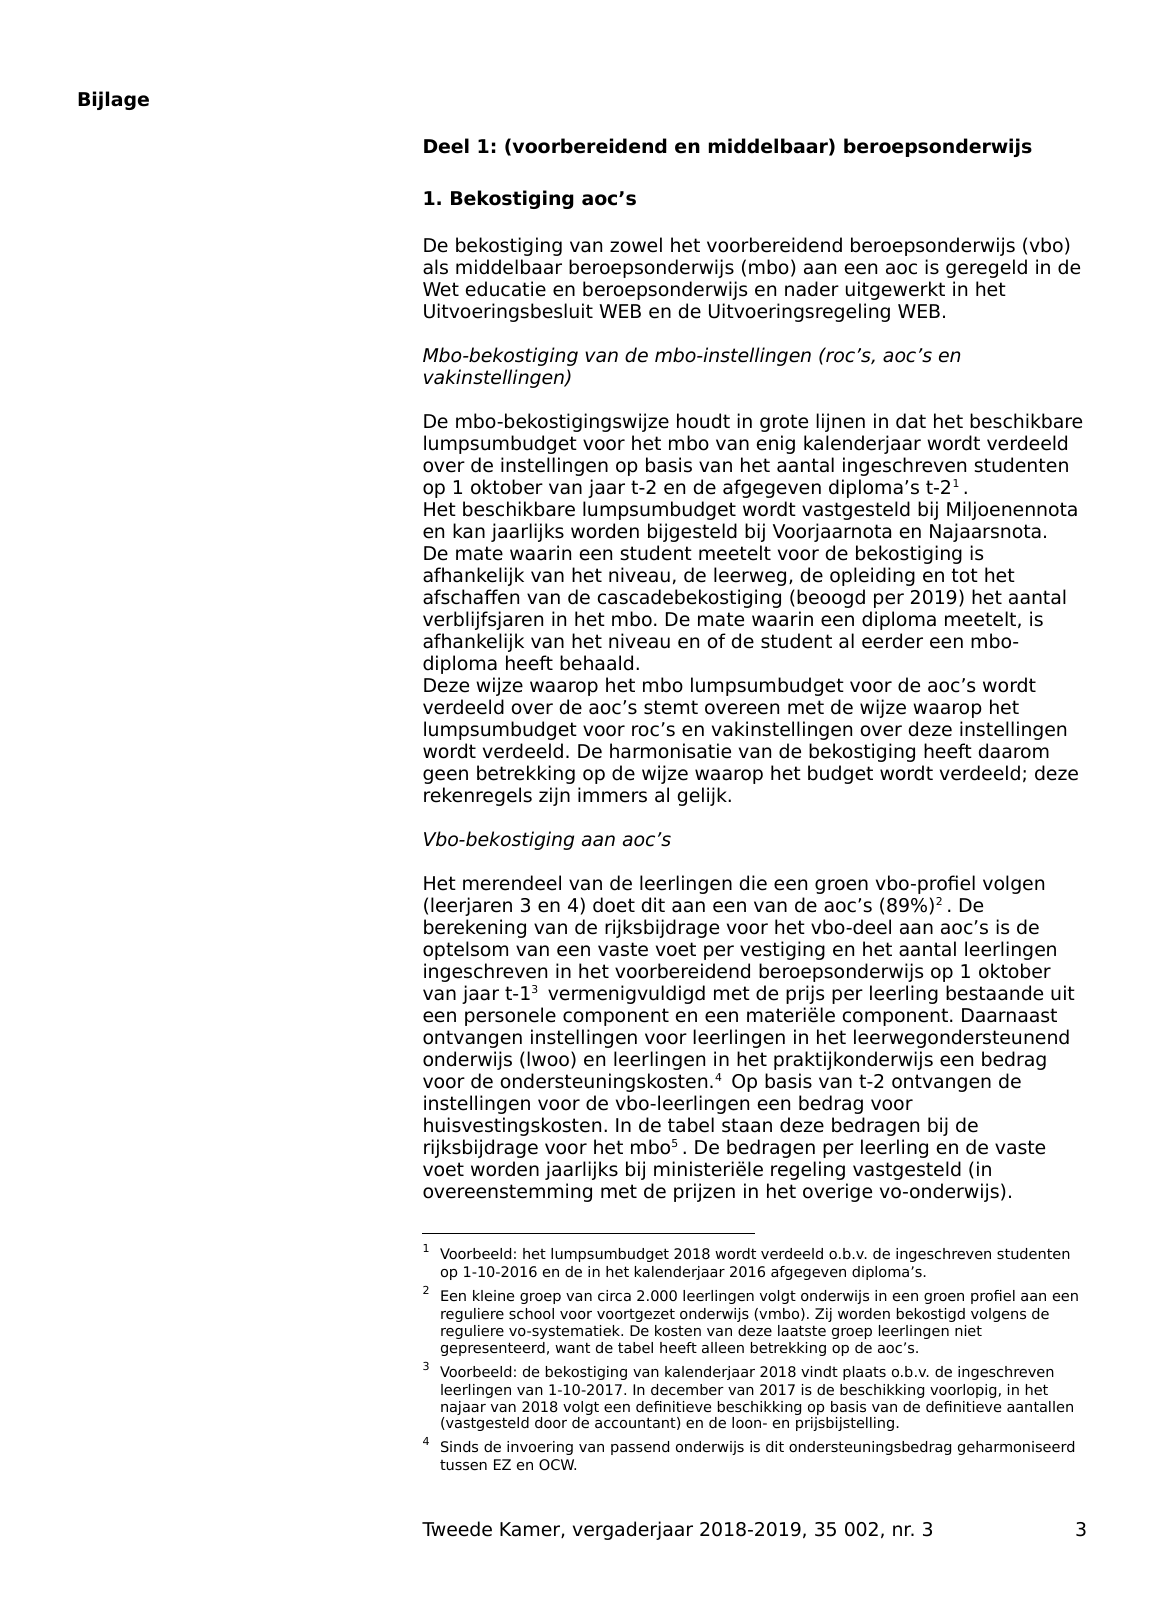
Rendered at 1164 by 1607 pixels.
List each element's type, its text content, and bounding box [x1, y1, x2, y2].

subtitle Vbo-bekostiging aan aoc’s [422, 829, 1087, 851]
text Het merendeel van de leerlingen die een groen vbo-profiel volgen (leerjaren 3 en 4) doet dit aan een van de aoc’s (89%). De berekening van de rijksbijdrage voor het vbo-deel aan aoc’s is de optelsom van een vaste voet per vestiging en het aantal leerlingen ingeschreven in het voorbereidend beroepsonderwijs op 1 oktober van jaar t-1 vermenigvuldigd met de prijs per leerling bestaande uit een personele component en een materiële component. Daarnaast ontvangen instellingen voor leerlingen in het leerwegondersteunend onderwijs (lwoo) en leerlingen in het praktijkonderwijs een bedrag voor de ondersteuningskosten. Op basis van t-2 ontvangen de instellingen voor de vbo-leerlingen een bedrag voor huisvestingskosten. In de tabel staan deze bedragen bij de rijksbijdrage voor het mbo. De bedragen per leerling en de vaste voet worden jaarlijks bij ministeriële regeling vastgesteld (in overeenstemming met de prijzen in het overige vo-onderwijs). [422, 873, 1087, 1203]
text Deze wijze waarop het mbo lumpsumbudget voor de aoc’s wordt verdeeld over de aoc’s stemt overeen met de wijze waarop het lumpsumbudget voor roc’s en vakinstellingen over deze instellingen wordt verdeeld. De harmonisatie van de bekostiging heeft daarom geen betrekking op de wijze waarop het budget wordt verdeeld; deze rekenregels zijn immers al gelijk. [422, 675, 1087, 807]
subtitle Bijlage [77, 89, 1087, 111]
text Sinds de invoering van passend onderwijs is dit ondersteuningsbedrag geharmoniseerd tussen EZ en OCW. [422, 1435, 1087, 1474]
text Voorbeeld: het lumpsumbudget 2018 wordt verdeeld o.b.v. de ingeschreven studenten op 1-10-2016 en de in het kalenderjaar 2016 afgegeven diploma’s. [422, 1242, 1087, 1281]
subtitle Deel 1: (voorbereidend en middelbaar) beroepsonderwijs [422, 136, 1087, 158]
text De mate waarin een student meetelt voor de bekostiging is afhankelijk van het niveau, de leerweg, de opleiding en tot het afschaffen van de cascadebekostiging (beoogd per 2019) het aantal verblijfsjaren in het mbo. De mate waarin een diploma meetelt, is afhankelijk van het niveau en of de student al eerder een mbo-diploma heeft behaald. [422, 543, 1087, 675]
text Een kleine groep van circa 2.000 leerlingen volgt onderwijs in een groen profiel aan een reguliere school voor voortgezet onderwijs (vmbo). Zij worden bekostigd volgens de reguliere vo-systematiek. De kosten van deze laatste groep leerlingen niet gepresenteerd, want de tabel heeft alleen betrekking op de aoc’s. [422, 1284, 1087, 1357]
text Het beschikbare lumpsumbudget wordt vastgesteld bij Miljoenennota en kan jaarlijks worden bijgesteld bij Voorjaarnota en Najaarsnota. [422, 499, 1087, 543]
subtitle Mbo-bekostiging van de mbo-instellingen (roc’s, aoc’s en vakinstellingen) [422, 345, 1087, 389]
subtitle 1. Bekostiging aoc’s [422, 188, 1087, 210]
text Voorbeeld: de bekostiging van kalenderjaar 2018 vindt plaats o.b.v. de ingeschreven leerlingen van 1-10-2017. In december van 2017 is de beschikking voorlopig, in het najaar van 2018 volgt een definitieve beschikking op basis van de definitieve aantallen (vastgesteld door de accountant) en de loon- en prijsbijstelling. [422, 1360, 1087, 1432]
text De mbo-bekostigingswijze houdt in grote lijnen in dat het beschikbare lumpsumbudget voor het mbo van enig kalenderjaar wordt verdeeld over de instellingen op basis van het aantal ingeschreven studenten op 1 oktober van jaar t-2 en de afgegeven diploma’s t-2. [422, 411, 1087, 499]
text De bekostiging van zowel het voorbereidend beroepsonderwijs (vbo) als middelbaar beroepsonderwijs (mbo) aan een aoc is geregeld in de Wet educatie en beroepsonderwijs en nader uitgewerkt in het Uitvoeringsbesluit WEB en de Uitvoeringsregeling WEB. [422, 235, 1087, 323]
